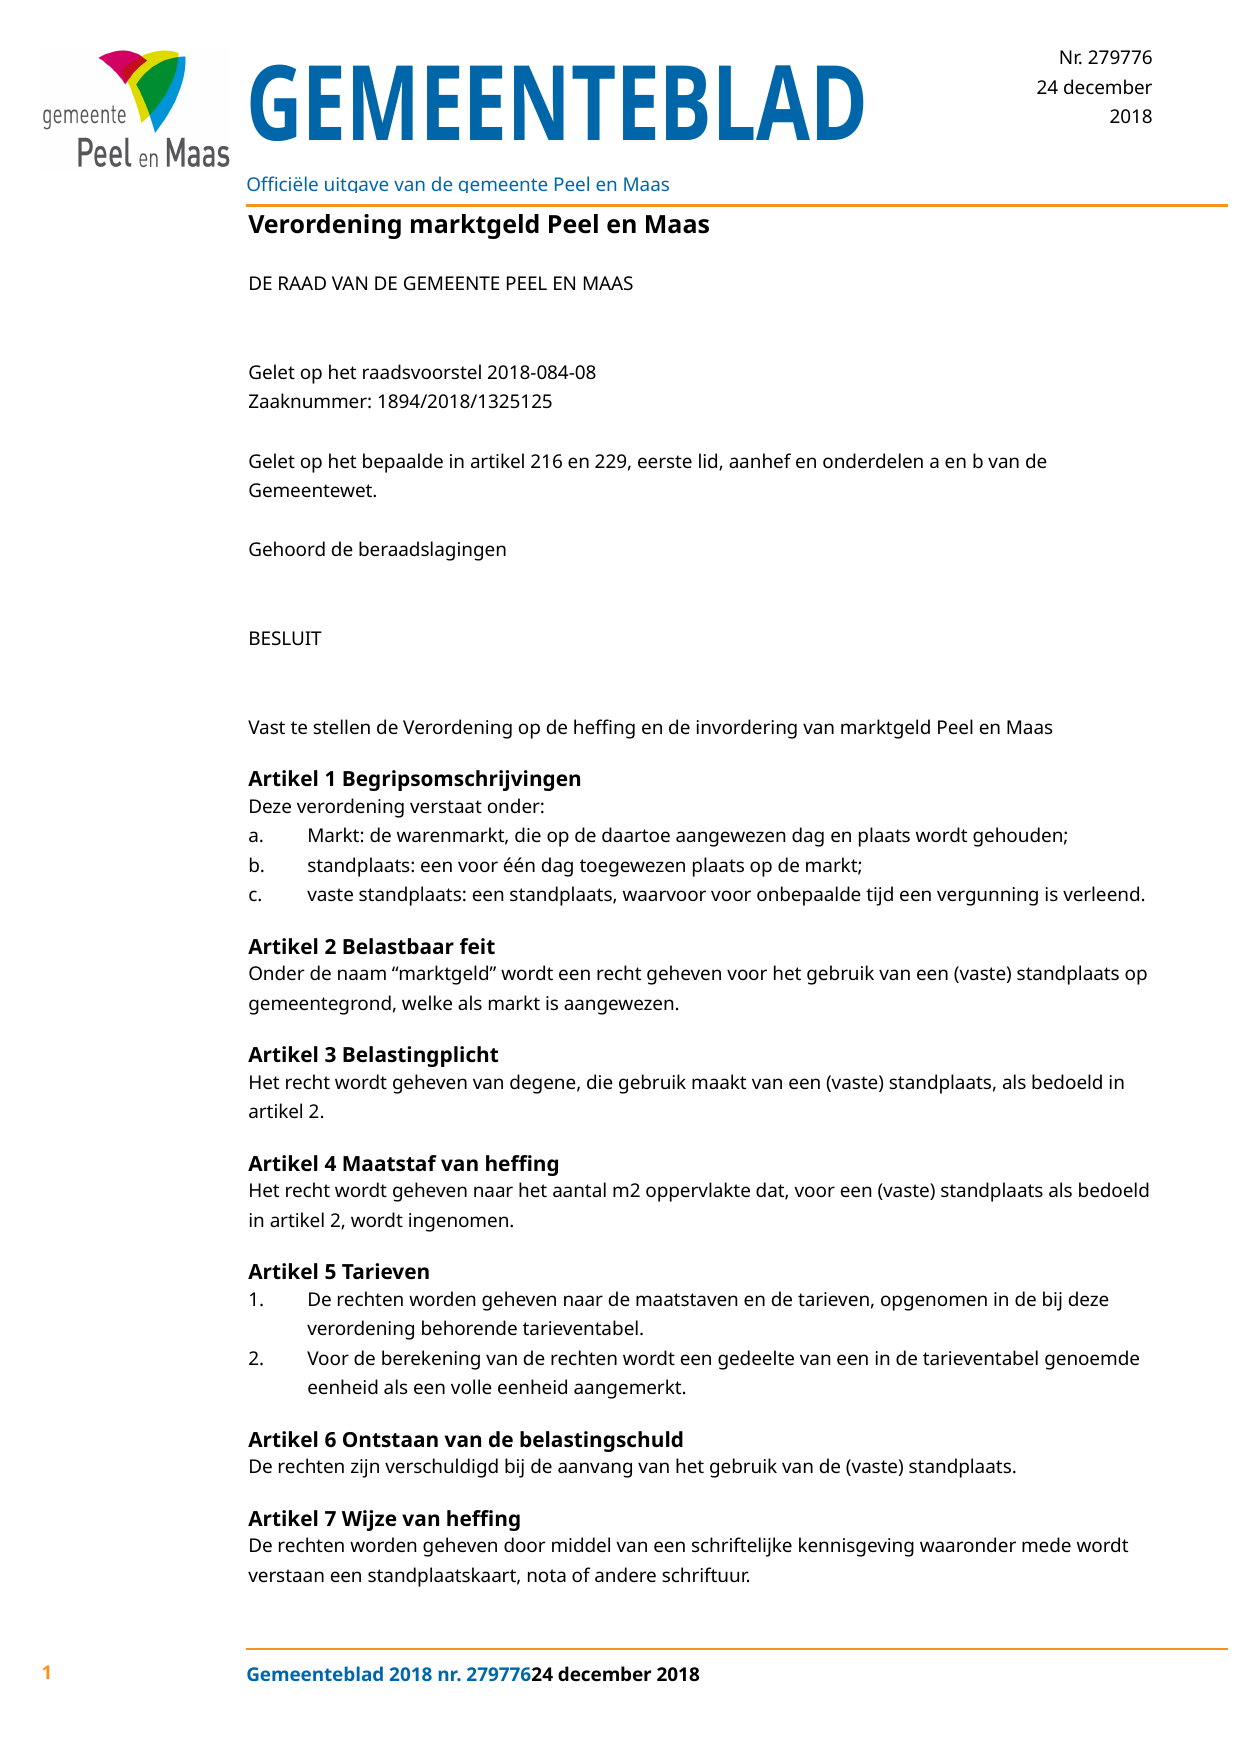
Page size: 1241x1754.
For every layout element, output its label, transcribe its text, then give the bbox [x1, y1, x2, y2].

list Voor de berekening van de rechten wordt een gedeelte van een in de tarieventabel genoemde eenheid als een volle eenheid aangemerkt. [248, 1345, 1152, 1400]
text Verordening marktgeld Peel en Maas [248, 207, 1152, 241]
text Gelet op het raadsvoorstel 2018-084-08 [248, 359, 1152, 385]
text Gelet op het bepaalde in artikel 216 en 229, eerste lid, aanhef en onderdelen a en b van de Gemeentewet. [248, 448, 1152, 503]
text Artikel 1 Begripsomschrijvingen [248, 764, 1152, 793]
text Gehoord de beraadslagingen [248, 537, 1152, 562]
text Zaaknummer: 1894/2018/1325125 [248, 389, 1152, 414]
picture [41, 47, 231, 172]
list De rechten worden geheven naar de maatstaven en de tarieven, opgenomen in de bij deze verordening behorende tarieventabel. [248, 1286, 1152, 1341]
text Artikel 5 Tarieven [248, 1257, 1152, 1286]
list vaste standplaats: een standplaats, waarvoor voor onbepaalde tijd een vergunning is verleend. [248, 882, 1152, 907]
text Artikel 7 Wijze van heffing [248, 1504, 1152, 1532]
text Artikel 6 Ontstaan van de belastingschuld [248, 1425, 1152, 1453]
text Het recht wordt geheven van degene, die gebruik maakt van een (vaste) standplaats, als bedoeld in artikel 2. [248, 1069, 1152, 1124]
text Onder de naam “marktgeld” wordt een recht geheven voor het gebruik van een (vaste) standplaats op gemeentegrond, welke als markt is aangewezen. [248, 961, 1152, 1016]
text DE RAAD VAN DE GEMEENTE PEEL EN MAAS [248, 270, 1152, 296]
text Vast te stellen de Verordening op de heffing en de invordering van marktgeld Peel en Maas [248, 714, 1152, 740]
text De rechten worden geheven door middel van een schriftelijke kennisgeving waaronder mede wordt verstaan een standplaatskaart, nota of andere schriftuur. [248, 1532, 1152, 1588]
text BESLUIT [248, 625, 1152, 651]
text Artikel 2 Belastbaar feit [248, 932, 1152, 961]
text De rechten zijn verschuldigd bij de aanvang van het gebruik van de (vaste) standplaats. [248, 1453, 1152, 1479]
list standplaats: een voor één dag toegewezen plaats op de markt; [248, 852, 1152, 878]
text Artikel 4 Maatstaf van heffing [248, 1149, 1152, 1177]
text Het recht wordt geheven naar het aantal m2 oppervlakte dat, voor een (vaste) standplaats als bedoeld in artikel 2, wordt ingenomen. [248, 1177, 1152, 1233]
list Markt: de warenmarkt, die op de daartoe aangewezen dag en plaats wordt gehouden; [248, 822, 1152, 848]
text Artikel 3 Belastingplicht [248, 1041, 1152, 1069]
text Deze verordening verstaat onder: [248, 793, 1152, 819]
